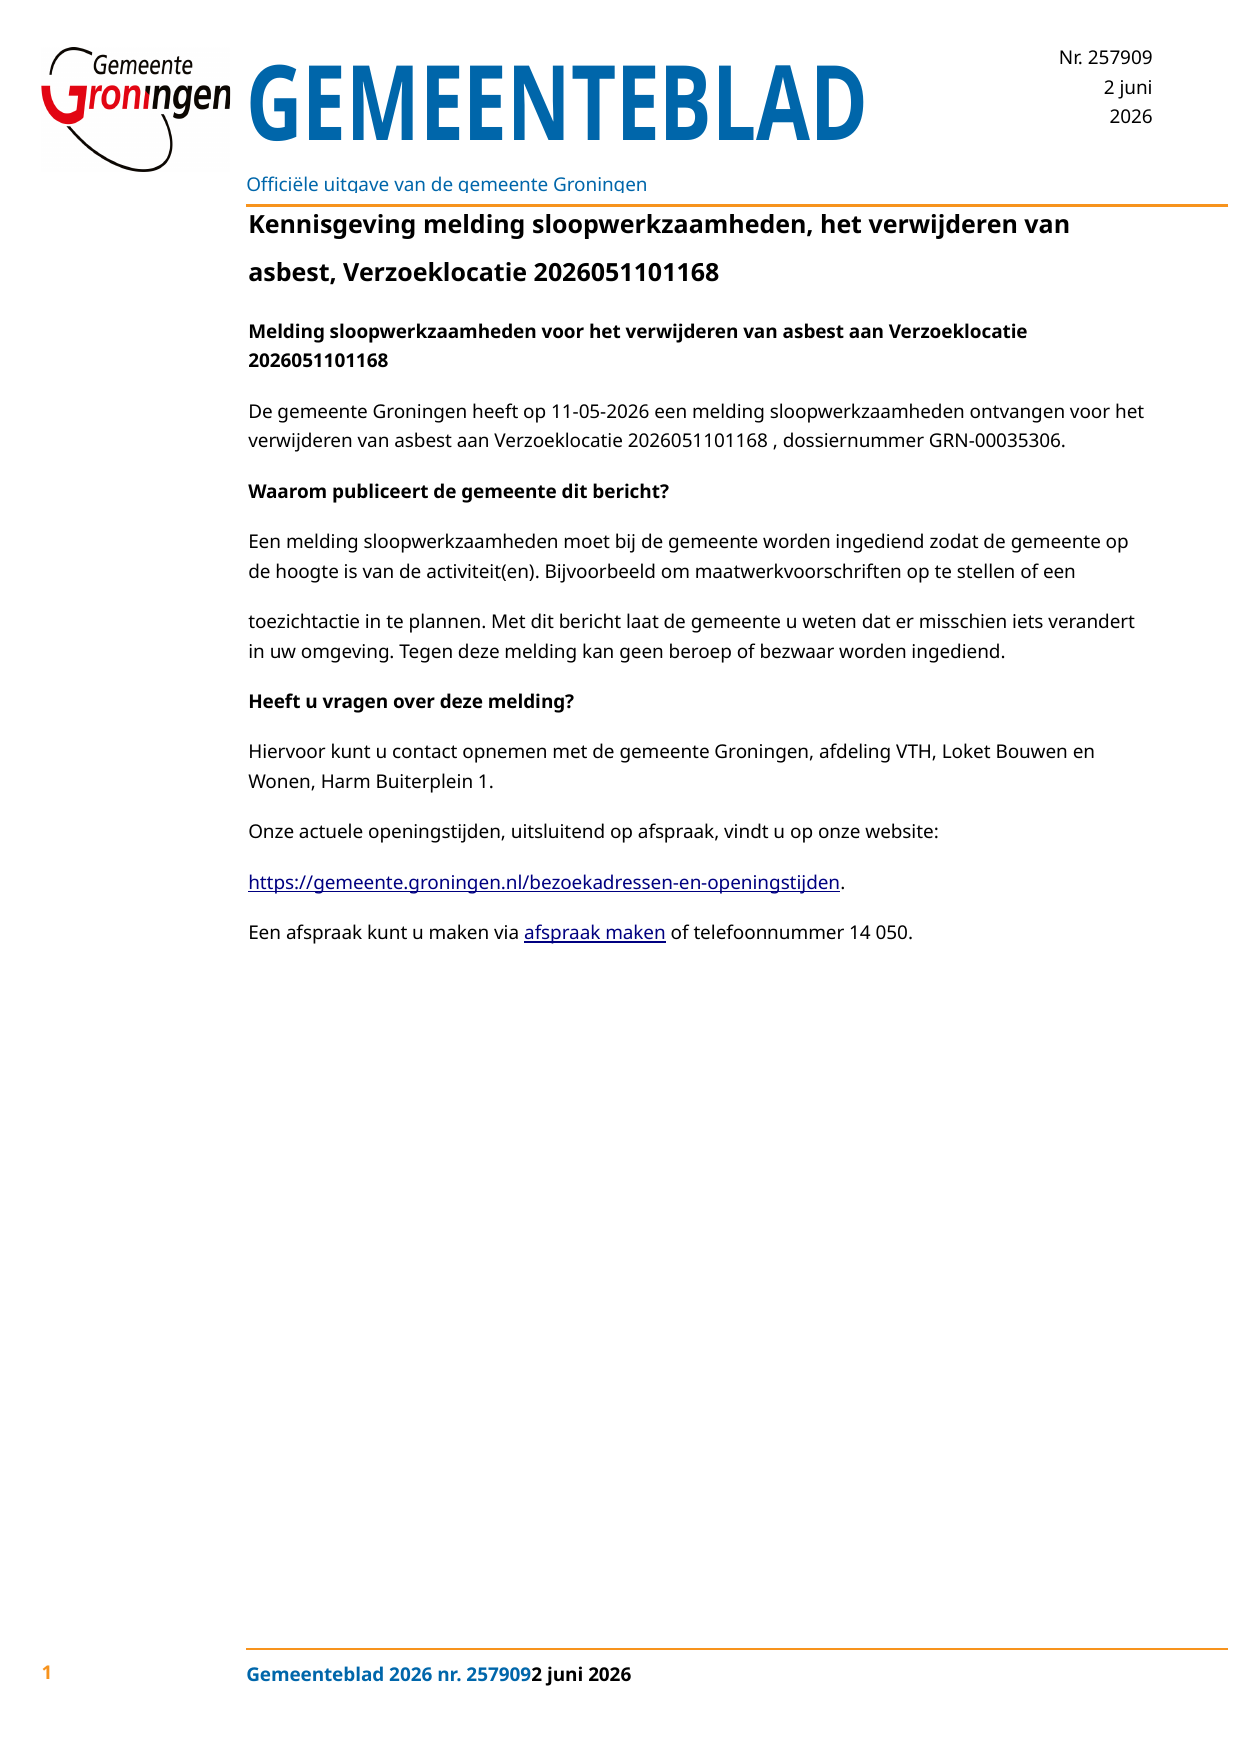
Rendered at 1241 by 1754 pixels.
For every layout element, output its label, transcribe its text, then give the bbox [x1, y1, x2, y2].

text Hiervoor kunt u contact opnemen met de gemeente Groningen, afdeling VTH, Loket Bouwen en Wonen, Harm Buiterplein 1. [248, 739, 1152, 794]
text Kennisgeving melding sloopwerkzaamheden, het verwijderen van asbest, Verzoeklocatie 2026051101168 [248, 207, 1152, 288]
text Een afspraak kunt u maken via afspraak maken of telefoonnummer 14 050. [248, 919, 1152, 945]
text Heeft u vragen over deze melding? [248, 688, 1152, 714]
text Waarom publiceert de gemeente dit bericht? [248, 478, 1152, 504]
text Onze actuele openingstijden, uitsluitend op afspraak, vindt u op onze website: [248, 819, 1152, 844]
text https://gemeente.groningen.nl/bezoekadressen-en-openingstijden. [248, 869, 1152, 895]
text De gemeente Groningen heeft op 11-05-2026 een melding sloopwerkzaamheden ontvangen voor het verwijderen van asbest aan Verzoeklocatie 2026051101168 , dossiernummer GRN-00035306. [248, 398, 1152, 453]
text toezichtactie in te plannen. Met dit bericht laat de gemeente u weten dat er misschien iets verandert in uw omgeving. Tegen deze melding kan geen beroep of bezwaar worden ingediend. [248, 608, 1152, 664]
text Melding sloopwerkzaamheden voor het verwijderen van asbest aan Verzoeklocatie 2026051101168 [248, 318, 1152, 373]
picture [41, 47, 231, 172]
text Een melding sloopwerkzaamheden moet bij de gemeente worden ingediend zodat de gemeente op de hoogte is van de activiteit(en). Bijvoorbeeld om maatwerkvoorschriften op te stellen of een [248, 528, 1152, 584]
